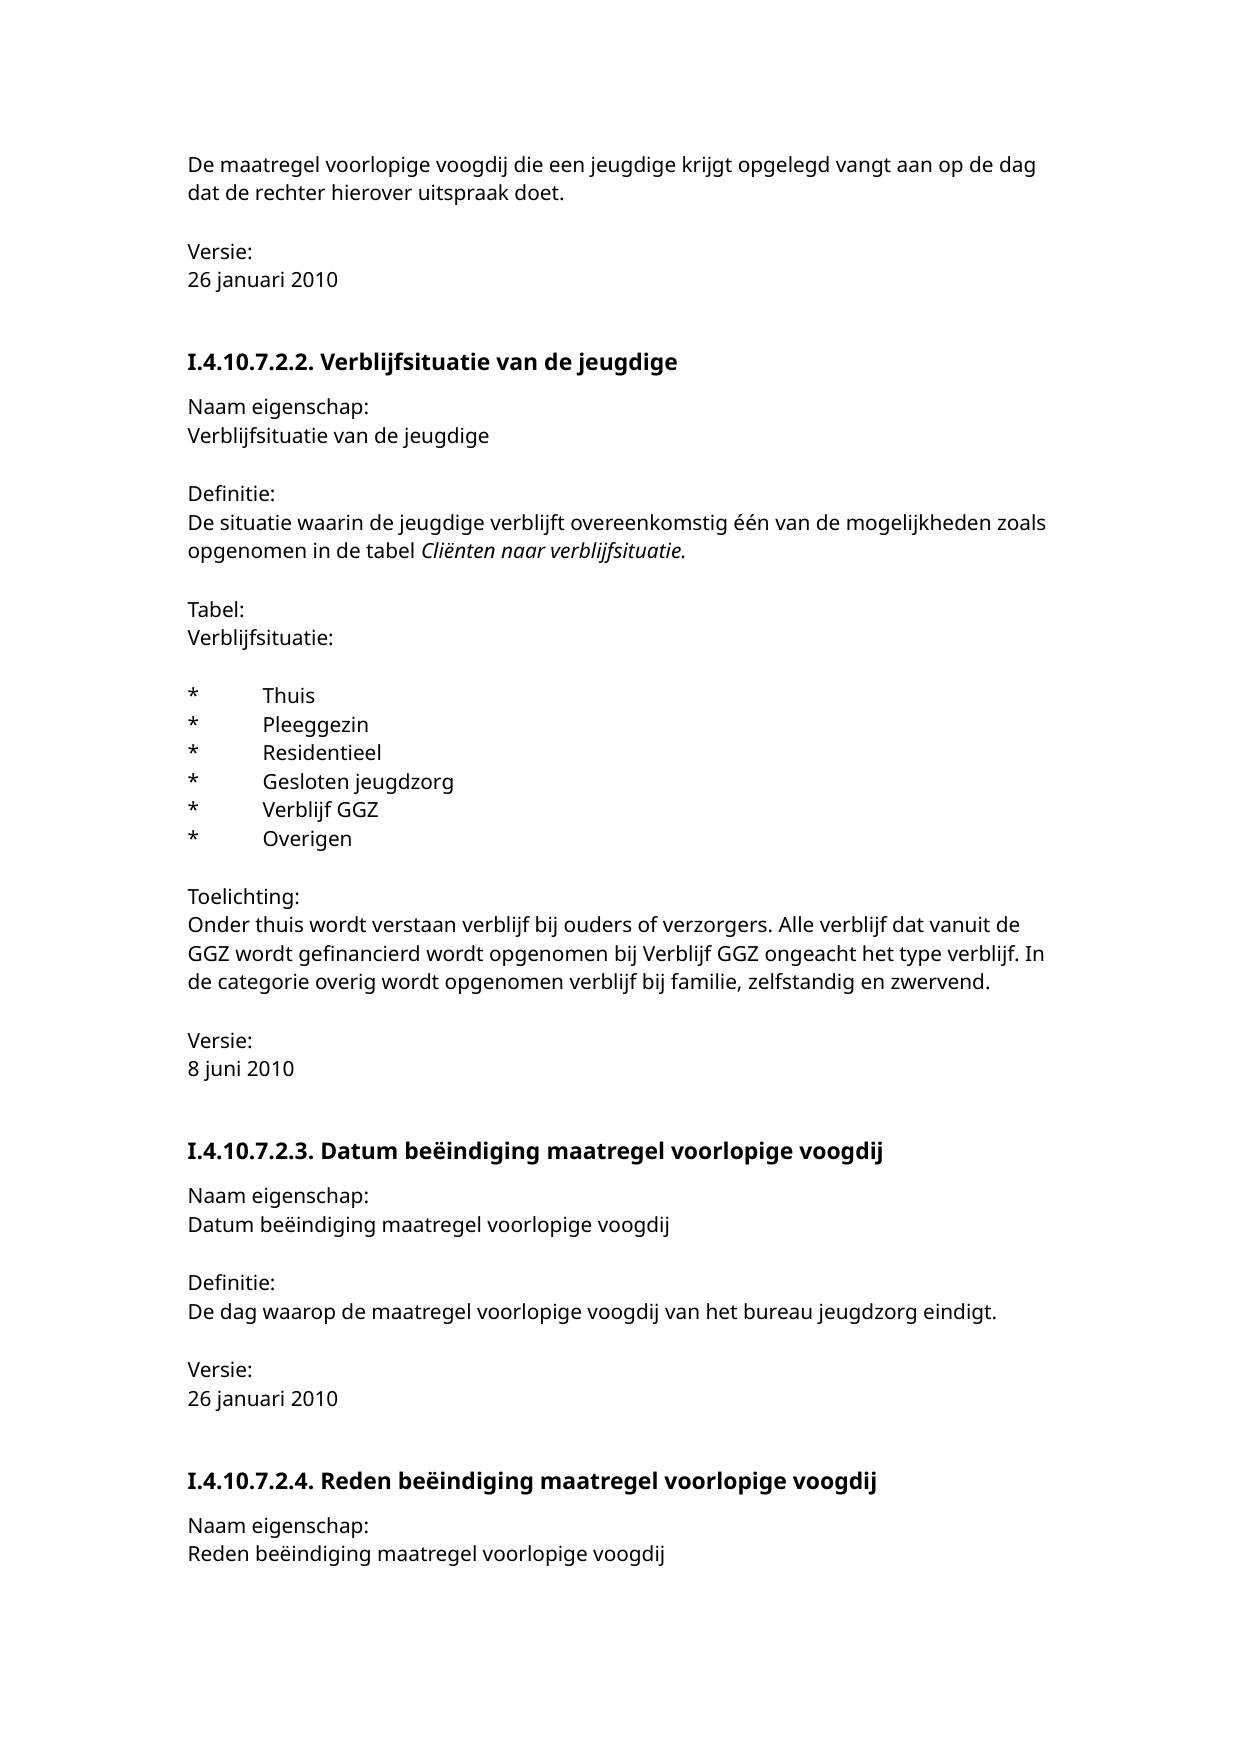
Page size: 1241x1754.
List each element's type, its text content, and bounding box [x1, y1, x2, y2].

text Naam eigenschap: [187, 1511, 1053, 1539]
list Gesloten jeugdzorg [187, 767, 1053, 795]
text Versie: [187, 1355, 1053, 1384]
text Naam eigenschap: [187, 1182, 1053, 1210]
subtitle I.4.10.7.2.4. Reden beëindiging maatregel voorlopige voogdij [187, 1465, 1053, 1496]
text De situatie waarin de jeugdige verblijft overeenkomstig één van de mogelijkheden zoals opgenomen in de tabel Cliënten naar verblijfsituatie. [187, 508, 1053, 565]
text Datum beëindiging maatregel voorlopige voogdij [187, 1210, 1053, 1238]
text De dag waarop de maatregel voorlopige voogdij van het bureau jeugdzorg eindigt. [187, 1297, 1053, 1325]
text Versie: [187, 1026, 1053, 1054]
text Definitie: [187, 479, 1053, 508]
list Overigen [187, 824, 1053, 852]
text Definitie: [187, 1268, 1053, 1297]
text Naam eigenschap: [187, 392, 1053, 421]
text Verblijfsituatie van de jeugdige [187, 421, 1053, 449]
text Versie: [187, 237, 1053, 265]
text 8 juni 2010 [187, 1054, 1053, 1083]
text Toelichting: [187, 882, 1053, 911]
text Tabel: [187, 595, 1053, 623]
text 26 januari 2010 [187, 265, 1053, 294]
subtitle I.4.10.7.2.3. Datum beëindiging maatregel voorlopige voogdij [187, 1135, 1053, 1167]
list Thuis [187, 682, 1053, 710]
text De maatregel voorlopige voogdij die een jeugdige krijgt opgelegd vangt aan op de dag dat de rechter hierover uitspraak doet. [187, 150, 1053, 207]
text Onder thuis wordt verstaan verblijf bij ouders of verzorgers. Alle verblijf dat vanuit de GGZ wordt gefinancierd wordt opgenomen bij Verblijf GGZ ongeacht het type verblijf. In de categorie overig wordt opgenomen verblijf bij familie, zelfstandig en zwervend. [187, 911, 1053, 996]
list Residentieel [187, 738, 1053, 767]
text 26 januari 2010 [187, 1384, 1053, 1412]
text Reden beëindiging maatregel voorlopige voogdij [187, 1539, 1053, 1568]
subtitle I.4.10.7.2.2. Verblijfsituatie van de jeugdige [187, 346, 1053, 377]
text Verblijfsituatie: [187, 623, 1053, 652]
list Pleeggezin [187, 710, 1053, 738]
list Verblijf GGZ [187, 795, 1053, 824]
